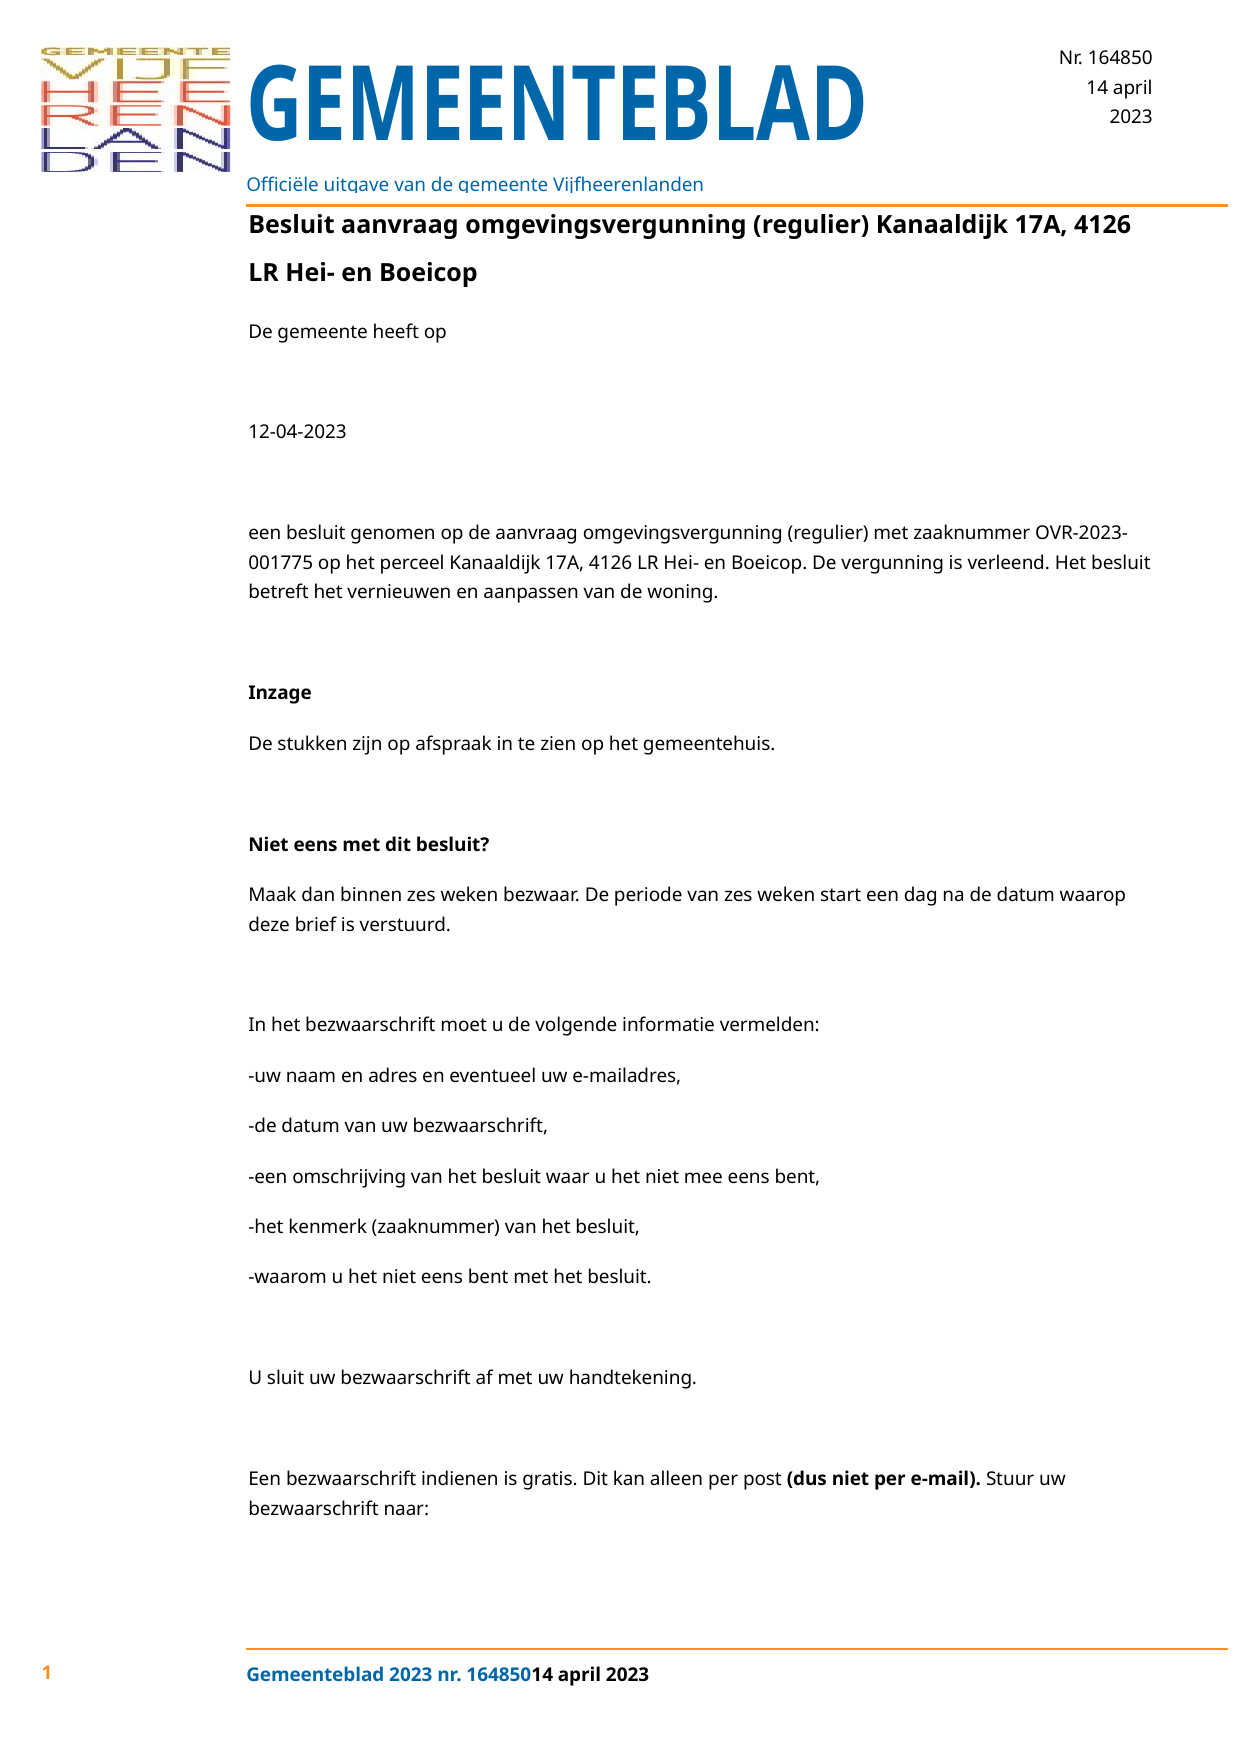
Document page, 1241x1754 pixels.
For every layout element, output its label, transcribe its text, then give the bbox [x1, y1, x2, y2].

text -waarom u het niet eens bent met het besluit. [248, 1264, 1152, 1289]
text 12-04-2023 [248, 419, 1152, 444]
text De stukken zijn op afspraak in te zien op het gemeentehuis. [248, 730, 1152, 756]
text een besluit genomen op de aanvraag omgevingsvergunning (regulier) met zaaknummer OVR-2023-001775 op het perceel Kanaaldijk 17A, 4126 LR Hei- en Boeicop. De vergunning is verleend. Het besluit betreft het vernieuwen en aanpassen van de woning. [248, 519, 1152, 604]
text Besluit aanvraag omgevingsvergunning (regulier) Kanaaldijk 17A, 4126 LR Hei- en Boeicop [248, 207, 1152, 288]
text U sluit uw bezwaarschrift af met uw handtekening. [248, 1364, 1152, 1390]
text In het bezwaarschrift moet u de volgende informatie vermelden: [248, 1012, 1152, 1037]
text Niet eens met dit besluit? [248, 831, 1152, 857]
picture [41, 47, 231, 172]
text -uw naam en adres en eventueel uw e-mailadres, [248, 1062, 1152, 1088]
text -het kenmerk (zaaknummer) van het besluit, [248, 1213, 1152, 1239]
text Een bezwaarschrift indienen is gratis. Dit kan alleen per post (dus niet per e-mail). Stuur uw bezwaarschrift naar: [248, 1465, 1152, 1521]
text Inzage [248, 679, 1152, 705]
text -de datum van uw bezwaarschrift, [248, 1112, 1152, 1138]
text Maak dan binnen zes weken bezwaar. De periode van zes weken start een dag na de datum waarop deze brief is verstuurd. [248, 881, 1152, 937]
text De gemeente heeft op [248, 318, 1152, 344]
text -een omschrijving van het besluit waar u het niet mee eens bent, [248, 1163, 1152, 1189]
